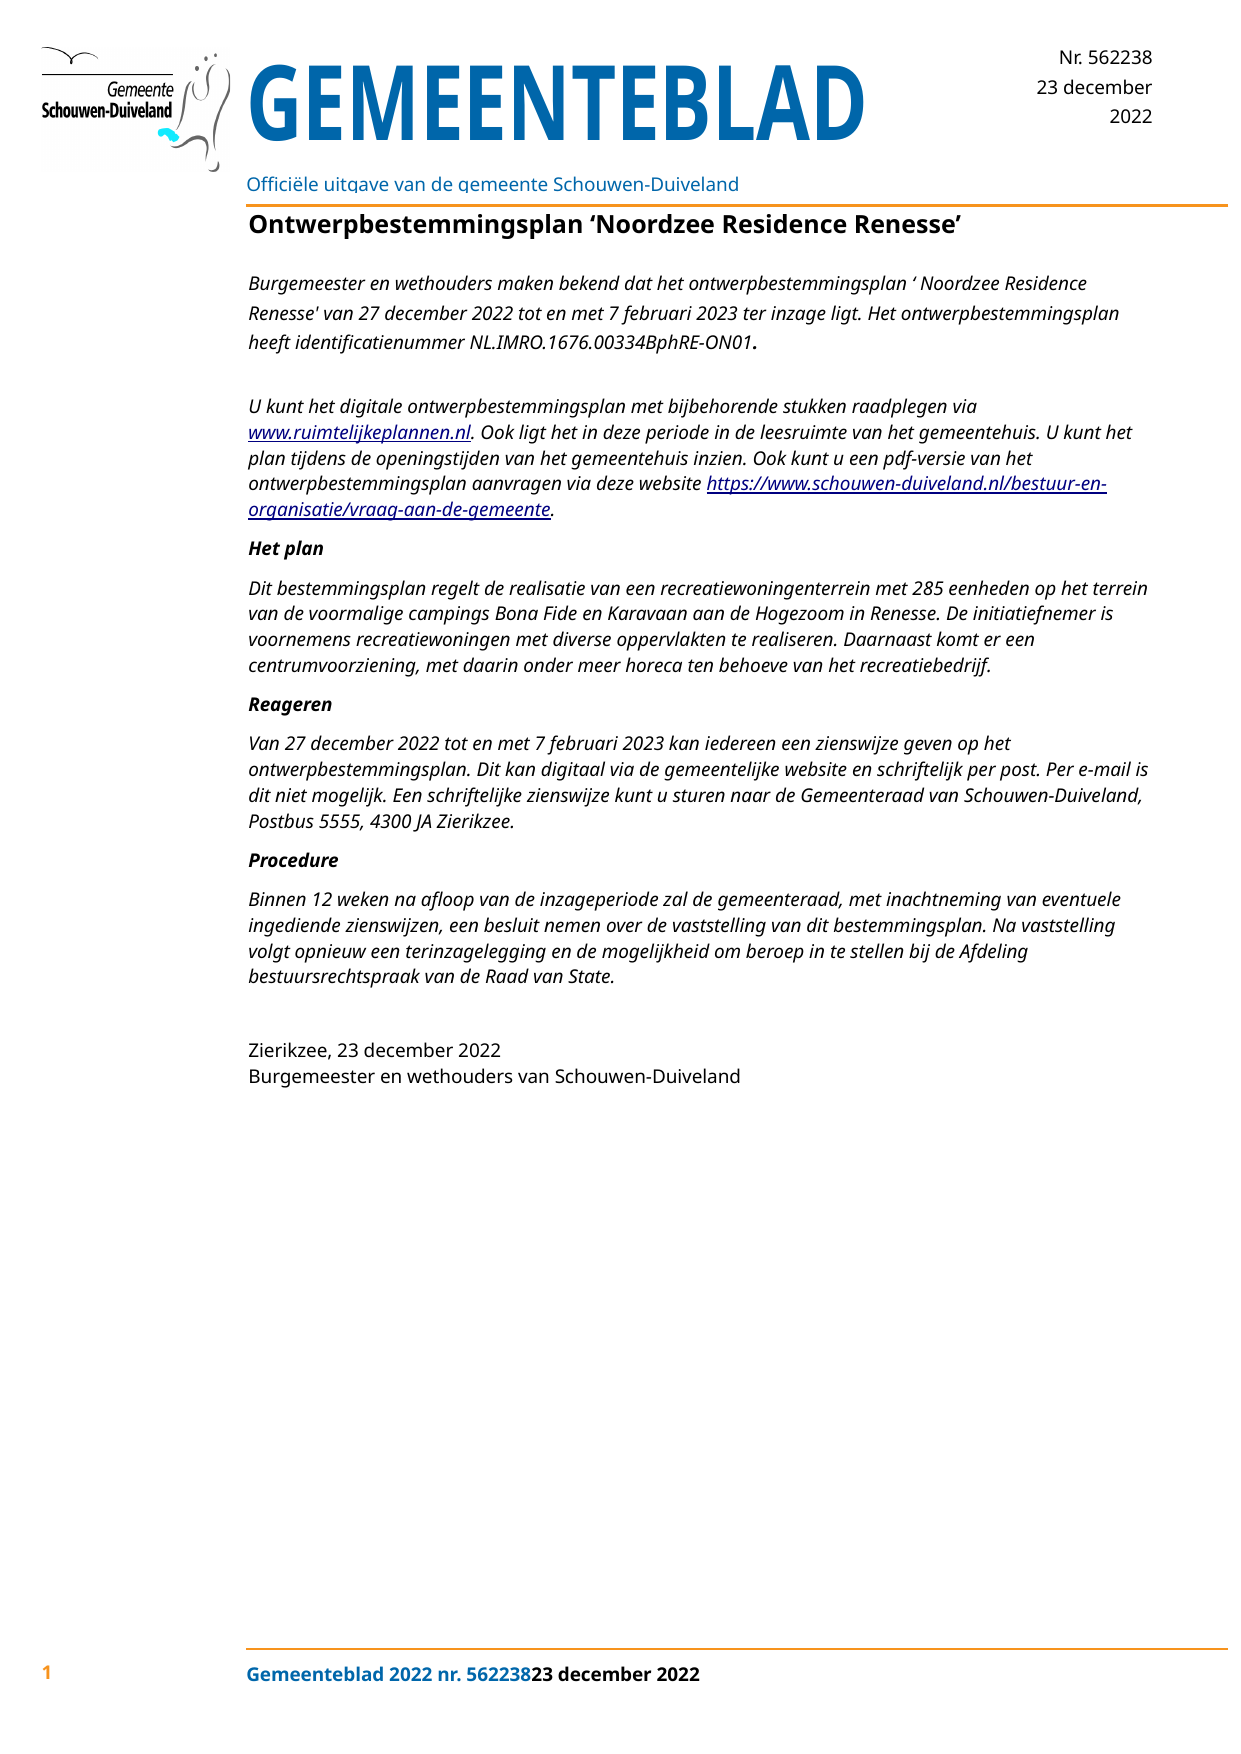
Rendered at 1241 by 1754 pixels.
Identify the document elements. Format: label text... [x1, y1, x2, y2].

text Dit bestemmingsplan regelt de realisatie van een recreatiewoningenterrein met 285 eenheden op het terrein van de voormalige campings Bona Fide en Karavaan aan de Hogezoom in Renesse. De initiatiefnemer is voornemens recreatiewoningen met diverse oppervlakten te realiseren. Daarnaast komt er een centrumvoorziening, met daarin onder meer horeca ten behoeve van het recreatiebedrijf. [248, 575, 1152, 678]
text Procedure [248, 847, 1152, 873]
text Ontwerpbestemmingsplan ‘Noordzee Residence Renesse’ [248, 207, 1152, 241]
text Burgemeester en wethouders van Schouwen-Duiveland [248, 1063, 1152, 1088]
text Het plan [248, 536, 1152, 561]
picture [41, 47, 231, 172]
text Van 27 december 2022 tot en met 7 februari 2023 kan iedereen een zienswijze geven op het ontwerpbestemmingsplan. Dit kan digitaal via de gemeentelijke website en schriftelijk per post. Per e-mail is dit niet mogelijk. Een schriftelijke zienswijze kunt u sturen naar de Gemeenteraad van Schouwen-Duiveland, Postbus 5555, 4300 JA Zierikzee. [248, 731, 1152, 833]
text Binnen 12 weken na afloop van de inzageperiode zal de gemeenteraad, met inachtneming van eventuele ingediende zienswijzen, een besluit nemen over de vaststelling van dit bestemmingsplan. Na vaststelling volgt opnieuw een terinzagelegging en de mogelijkheid om beroep in te stellen bij de Afdeling bestuursrechtspraak van de Raad van State. [248, 886, 1152, 989]
text Reageren [248, 691, 1152, 717]
text Burgemeester en wethouders maken bekend dat het ontwerpbestemmingsplan ‘ Noordzee Residence Renesse' van 27 december 2022 tot en met 7 februari 2023 ter inzage ligt. Het ontwerpbestemmingsplan heeft identificatienummer NL.IMRO.1676.00334BphRE-ON01. [248, 270, 1152, 355]
text Zierikzee, 23 december 2022 [248, 1037, 1152, 1063]
text U kunt het digitale ontwerpbestemmingsplan met bijbehorende stukken raadplegen via www.ruimtelijkeplannen.nl. Ook ligt het in deze periode in de leesruimte van het gemeentehuis. U kunt het plan tijdens de openingstijden van het gemeentehuis inzien. Ook kunt u een pdf-versie van het ontwerpbestemmingsplan aanvragen via deze website https://www.schouwen-duiveland.nl/bestuur-en-organisatie/vraag-aan-de-gemeente. [248, 393, 1152, 522]
